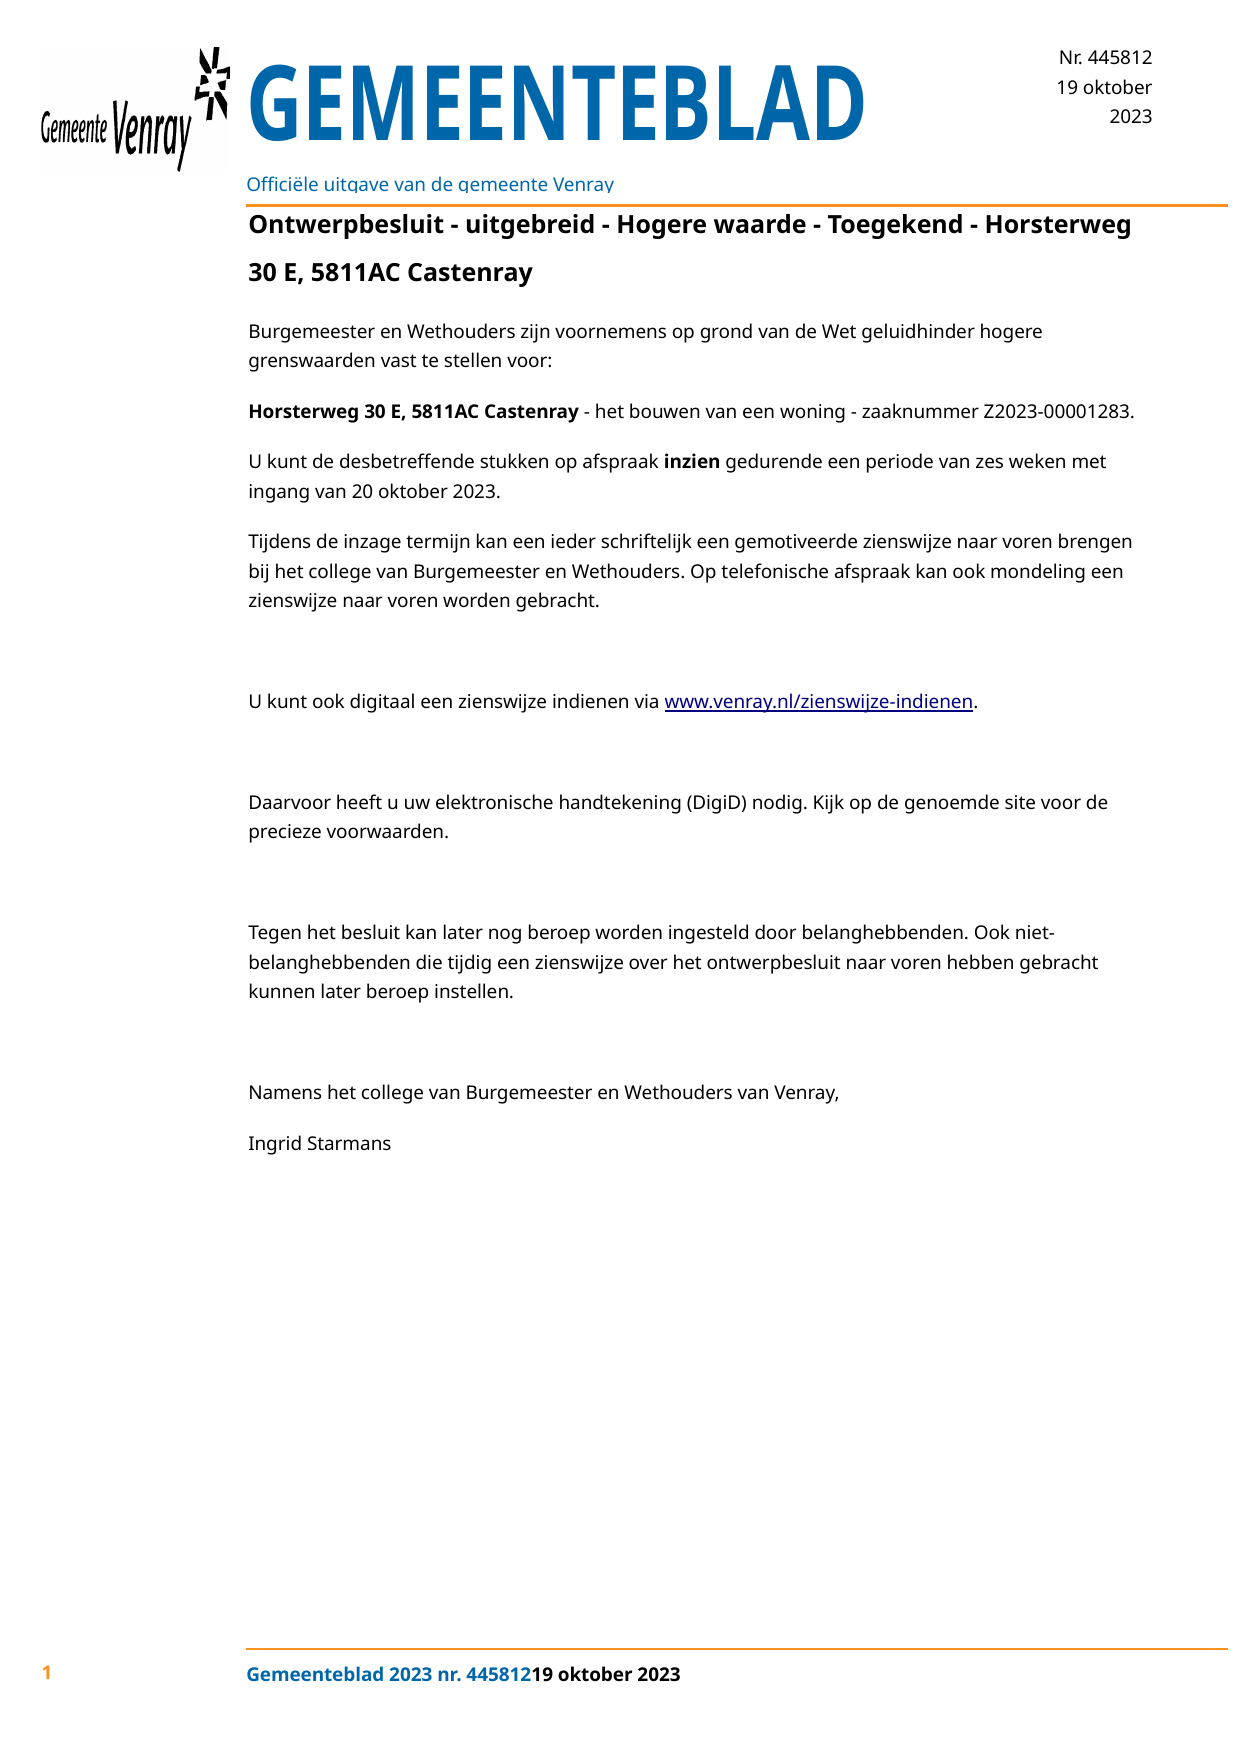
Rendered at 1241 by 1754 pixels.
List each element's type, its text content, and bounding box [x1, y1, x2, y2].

text Ontwerpbesluit - uitgebreid - Hogere waarde - Toegekend - Horsterweg 30 E, 5811AC Castenray [248, 207, 1152, 288]
picture [41, 47, 231, 172]
text Tijdens de inzage termijn kan een ieder schriftelijk een gemotiveerde zienswijze naar voren brengen bij het college van Burgemeester en Wethouders. Op telefonische afspraak kan ook mondeling een zienswijze naar voren worden gebracht. [248, 528, 1152, 613]
text Daarvoor heeft u uw elektronische handtekening (DigiD) nodig. Kijk op de genoemde site voor de precieze voorwaarden. [248, 789, 1152, 844]
text Tegen het besluit kan later nog beroep worden ingesteld door belanghebbenden. Ook niet-belanghebbenden die tijdig een zienswijze over het ontwerpbesluit naar voren hebben gebracht kunnen later beroep instellen. [248, 919, 1152, 1004]
text Namens het college van Burgemeester en Wethouders van Venray, [248, 1079, 1152, 1105]
text U kunt ook digitaal een zienswijze indienen via www.venray.nl/zienswijze-indienen. [248, 688, 1152, 714]
text Horsterweg 30 E, 5811AC Castenray - het bouwen van een woning - zaaknummer Z2023-00001283. [248, 398, 1152, 424]
text Burgemeester en Wethouders zijn voornemens op grond van de Wet geluidhinder hogere grenswaarden vast te stellen voor: [248, 318, 1152, 373]
text Ingrid Starmans [248, 1130, 1152, 1156]
text U kunt de desbetreffende stukken op afspraak inzien gedurende een periode van zes weken met ingang van 20 oktober 2023. [248, 448, 1152, 504]
